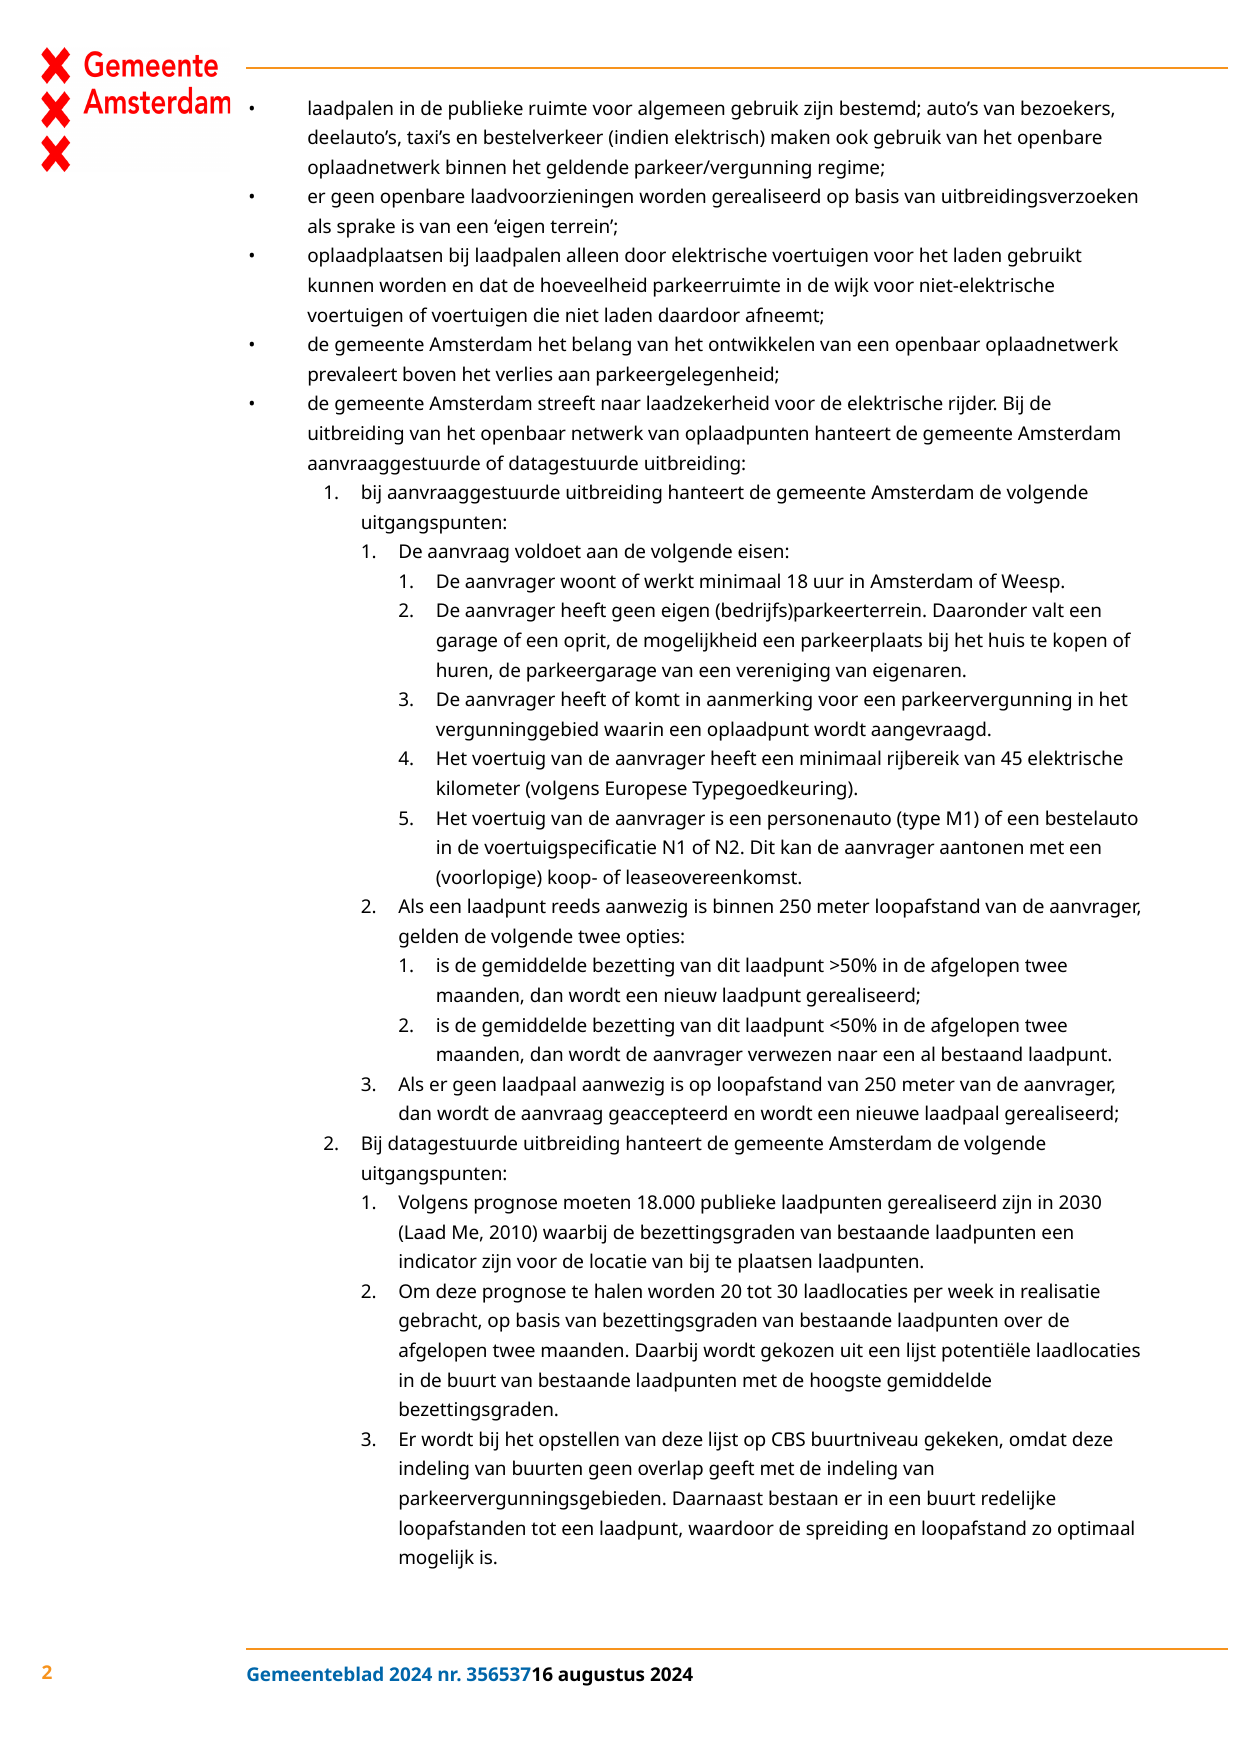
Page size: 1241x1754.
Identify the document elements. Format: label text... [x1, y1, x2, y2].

list Als er geen laadpaal aanwezig is op loopafstand van 250 meter van de aanvrager, dan wordt de aanvraag geaccepteerd en wordt een nieuwe laadpaal gerealiseerd; [361, 1071, 1152, 1126]
list de gemeente Amsterdam het belang van het ontwikkelen van een openbaar oplaadnetwerk prevaleert boven het verlies aan parkeergelegenheid; [248, 331, 1152, 387]
list De aanvrager heeft of komt in aanmerking voor een parkeervergunning in het vergunninggebied waarin een oplaadpunt wordt aangevraagd. [398, 686, 1152, 742]
list Er wordt bij het opstellen van deze lijst op CBS buurtniveau gekeken, omdat deze indeling van buurten geen overlap geeft met de indeling van parkeervergunningsgebieden. Daarnaast bestaan er in een buurt redelijke loopafstanden tot een laadpunt, waardoor de spreiding en loopafstand zo optimaal mogelijk is. [361, 1426, 1152, 1570]
list is de gemiddelde bezetting van dit laadpunt <50% in de afgelopen twee maanden, dan wordt de aanvrager verwezen naar een al bestaand laadpunt. [398, 1012, 1152, 1067]
list De aanvrager heeft geen eigen (bedrijfs)parkeerterrein. Daaronder valt een garage of een oprit, de mogelijkheid een parkeerplaats bij het huis te kopen of huren, de parkeergarage van een vereniging van eigenaren. [398, 598, 1152, 683]
list Het voertuig van de aanvrager is een personenauto (type M1) of een bestelauto in de voertuigspecificatie N1 of N2. Dit kan de aanvrager aantonen met een (voorlopige) koop- of leaseovereenkomst. [398, 805, 1152, 890]
list Bij datagestuurde uitbreiding hanteert de gemeente Amsterdam de volgende uitgangspunten: [323, 1130, 1152, 1186]
list bij aanvraaggestuurde uitbreiding hanteert de gemeente Amsterdam de volgende uitgangspunten: [323, 479, 1152, 535]
list oplaadplaatsen bij laadpalen alleen door elektrische voertuigen voor het laden gebruikt kunnen worden en dat de hoeveelheid parkeerruimte in de wijk voor niet-elektrische voertuigen of voertuigen die niet laden daardoor afneemt; [248, 243, 1152, 328]
list de gemeente Amsterdam streeft naar laadzekerheid voor de elektrische rijder. Bij de uitbreiding van het openbaar netwerk van oplaadpunten hanteert de gemeente Amsterdam aanvraaggestuurde of datagestuurde uitbreiding: [248, 391, 1152, 476]
list De aanvrager woont of werkt minimaal 18 uur in Amsterdam of Weesp. [398, 568, 1152, 594]
list Om deze prognose te halen worden 20 tot 30 laadlocaties per week in realisatie gebracht, op basis van bezettingsgraden van bestaande laadpunten over de afgelopen twee maanden. Daarbij wordt gekozen uit een lijst potentiële laadlocaties in de buurt van bestaande laadpunten met de hoogste gemiddelde bezettingsgraden. [361, 1278, 1152, 1422]
list Als een laadpunt reeds aanwezig is binnen 250 meter loopafstand van de aanvrager, gelden de volgende twee opties: [361, 893, 1152, 949]
picture [41, 47, 231, 172]
list laadpalen in de publieke ruimte voor algemeen gebruik zijn bestemd; auto’s van bezoekers, deelauto’s, taxi’s en bestelverkeer (indien elektrisch) maken ook gebruik van het openbare oplaadnetwerk binnen het geldende parkeer/vergunning regime; [248, 95, 1152, 180]
list is de gemiddelde bezetting van dit laadpunt >50% in de afgelopen twee maanden, dan wordt een nieuw laadpunt gerealiseerd; [398, 953, 1152, 1008]
list Volgens prognose moeten 18.000 publieke laadpunten gerealiseerd zijn in 2030 (Laad Me, 2010) waarbij de bezettingsgraden van bestaande laadpunten een indicator zijn voor de locatie van bij te plaatsen laadpunten. [361, 1189, 1152, 1274]
list Het voertuig van de aanvrager heeft een minimaal rijbereik van 45 elektrische kilometer (volgens Europese Typegoedkeuring). [398, 746, 1152, 801]
list De aanvraag voldoet aan de volgende eisen: [361, 538, 1152, 564]
list er geen openbare laadvoorzieningen worden gerealiseerd op basis van uitbreidingsverzoeken als sprake is van een ‘eigen terrein’; [248, 183, 1152, 239]
